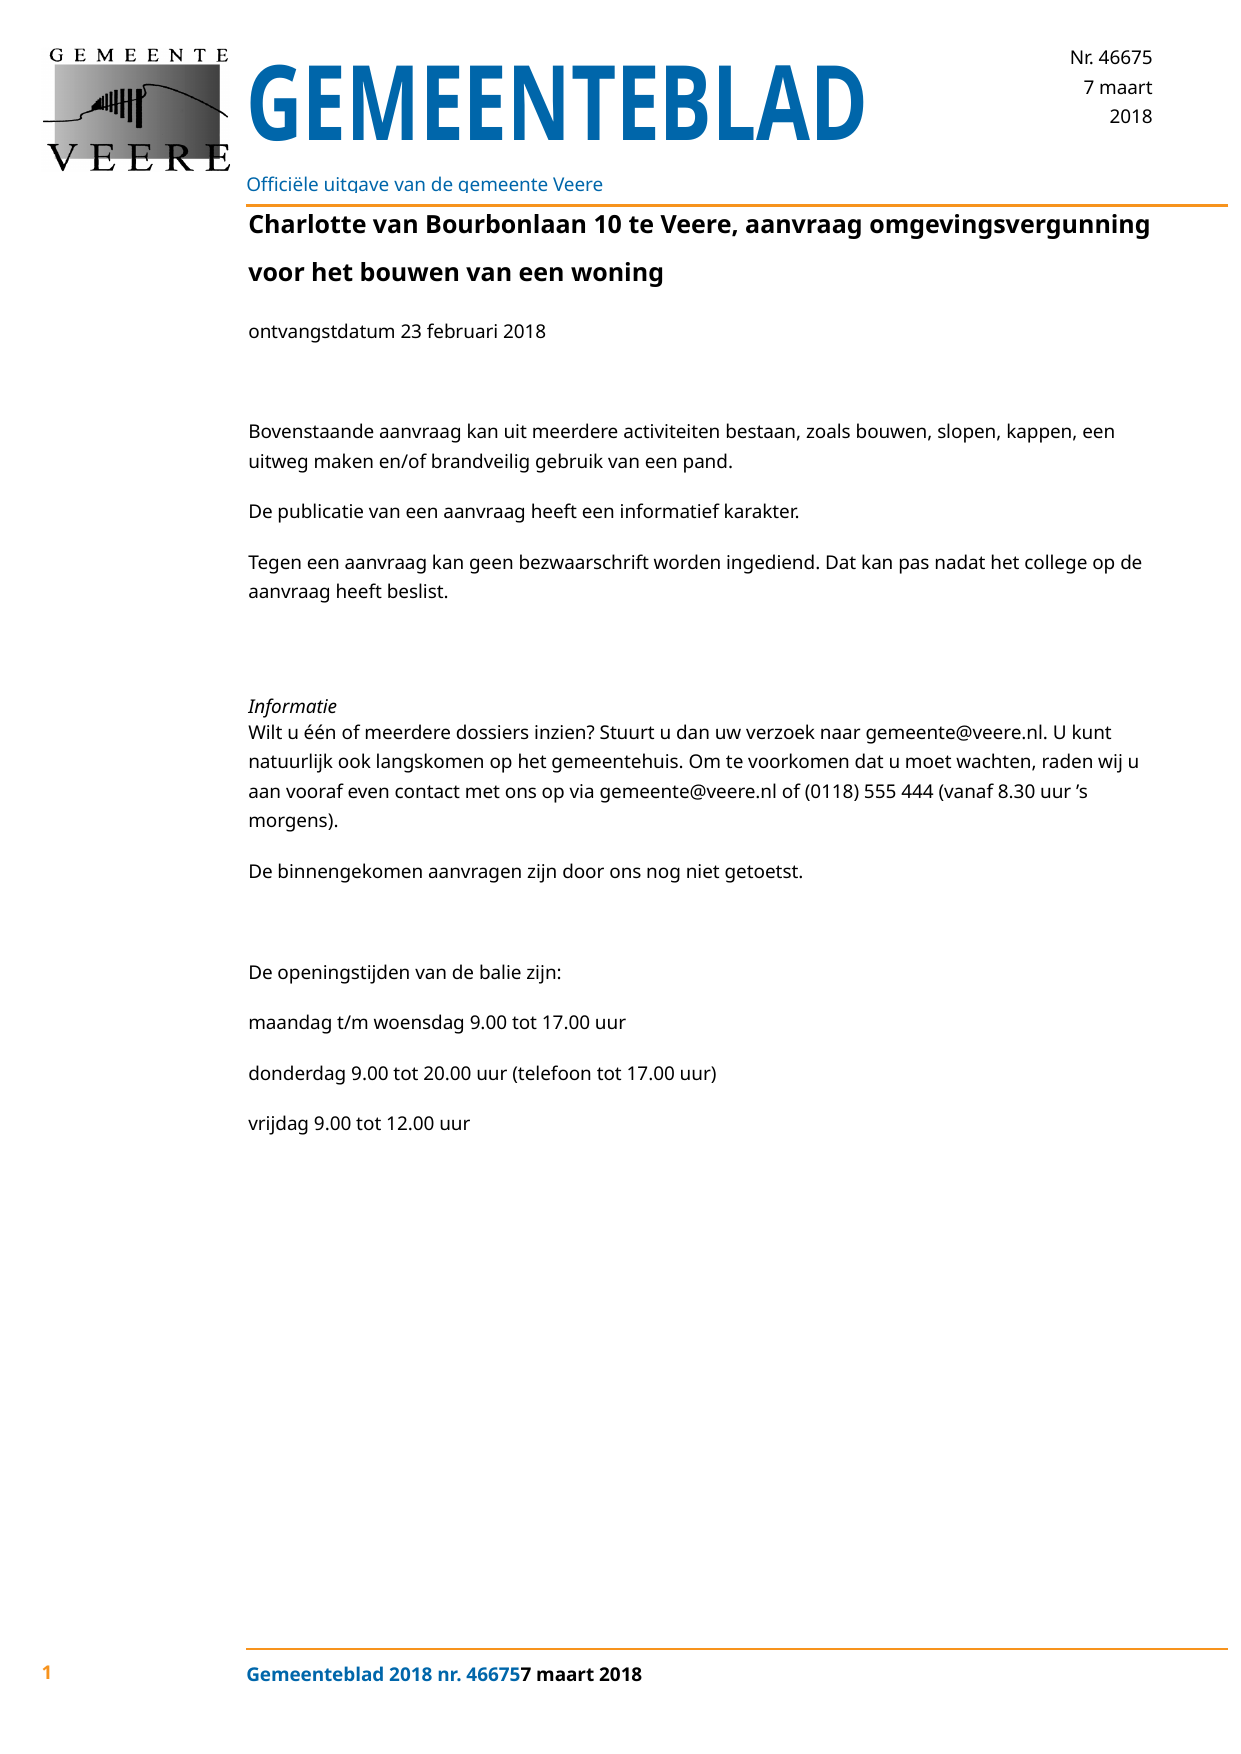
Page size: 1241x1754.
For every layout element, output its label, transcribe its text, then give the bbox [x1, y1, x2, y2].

text maandag t/m woensdag 9.00 tot 17.00 uur [248, 1009, 1152, 1035]
text Tegen een aanvraag kan geen bezwaarschrift worden ingediend. Dat kan pas nadat het college op de aanvraag heeft beslist. [248, 549, 1152, 604]
text donderdag 9.00 tot 20.00 uur (telefoon tot 17.00 uur) [248, 1060, 1152, 1085]
text De binnengekomen aanvragen zijn door ons nog niet getoetst. [248, 858, 1152, 884]
text De openingstijden van de balie zijn: [248, 959, 1152, 984]
text ontvangstdatum 23 februari 2018 [248, 318, 1152, 344]
text Charlotte van Bourbonlaan 10 te Veere, aanvraag omgevingsvergunning voor het bouwen van een woning [248, 207, 1152, 288]
picture [41, 47, 231, 172]
text Wilt u één of meerdere dossiers inzien? Stuurt u dan uw verzoek naar gemeente@veere.nl. U kunt natuurlijk ook langskomen op het gemeentehuis. Om te voorkomen dat u moet wachten, raden wij u aan vooraf even contact met ons op via gemeente@veere.nl of (0118) 555 444 (vanaf 8.30 uur ’s morgens). [248, 719, 1152, 833]
text Bovenstaande aanvraag kan uit meerdere activiteiten bestaan, zoals bouwen, slopen, kappen, een uitweg maken en/of brandveilig gebruik van een pand. [248, 419, 1152, 474]
text vrijdag 9.00 tot 12.00 uur [248, 1110, 1152, 1136]
text De publicatie van een aanvraag heeft een informatief karakter. [248, 499, 1152, 524]
text Informatie [248, 693, 1152, 719]
